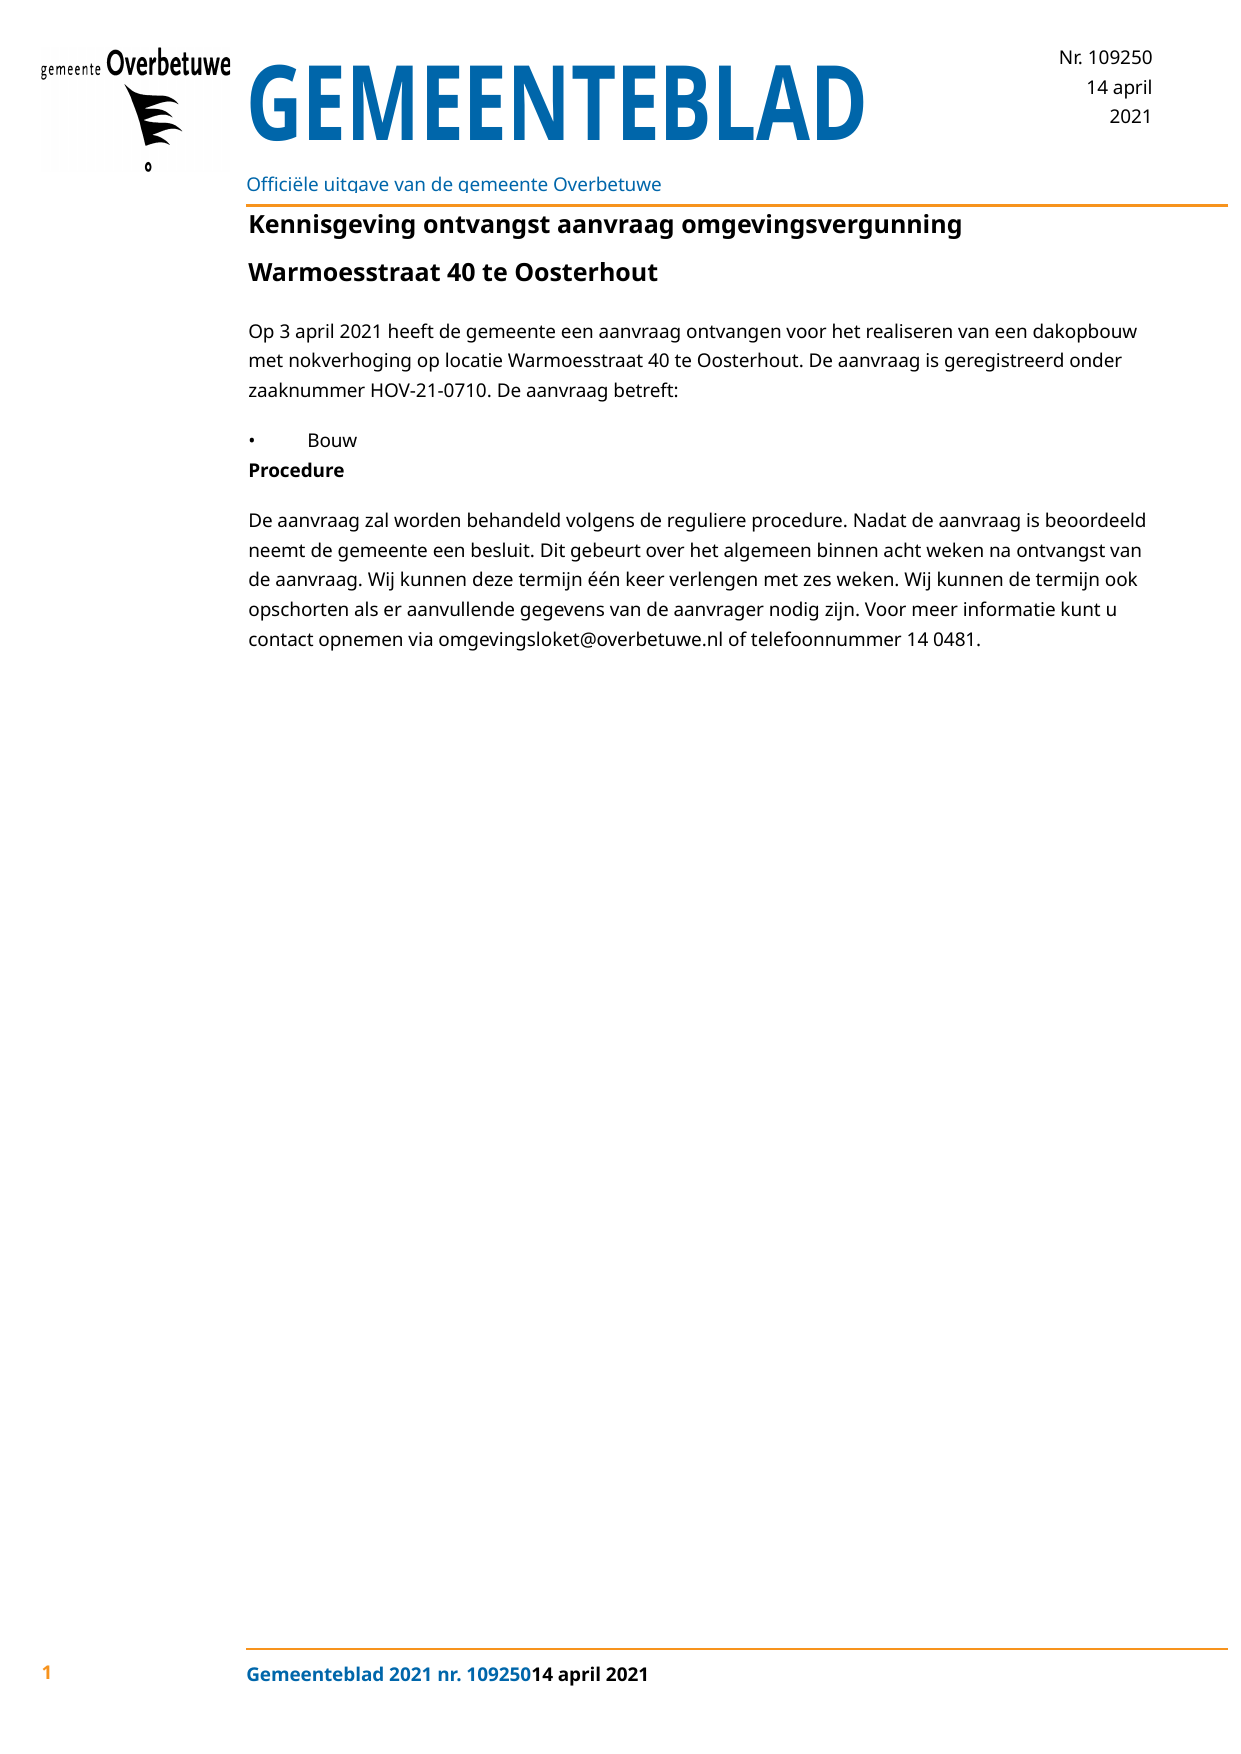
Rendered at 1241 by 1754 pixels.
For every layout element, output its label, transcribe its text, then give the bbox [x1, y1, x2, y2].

text Kennisgeving ontvangst aanvraag omgevingsvergunning Warmoesstraat 40 te Oosterhout [248, 207, 1152, 288]
list Bouw [248, 427, 1152, 453]
text De aanvraag zal worden behandeld volgens de reguliere procedure. Nadat de aanvraag is beoordeeld neemt de gemeente een besluit. Dit gebeurt over het algemeen binnen acht weken na ontvangst van de aanvraag. Wij kunnen deze termijn één keer verlengen met zes weken. Wij kunnen de termijn ook opschorten als er aanvullende gegevens van de aanvrager nodig zijn. Voor meer informatie kunt u contact opnemen via omgevingsloket@overbetuwe.nl of telefoonnummer 14 0481. [248, 507, 1152, 652]
text Op 3 april 2021 heeft de gemeente een aanvraag ontvangen voor het realiseren van een dakopbouw met nokverhoging op locatie Warmoesstraat 40 te Oosterhout. De aanvraag is geregistreerd onder zaaknummer HOV-21-0710. De aanvraag betreft: [248, 318, 1152, 403]
text Procedure [248, 457, 1152, 483]
picture [41, 47, 231, 172]
